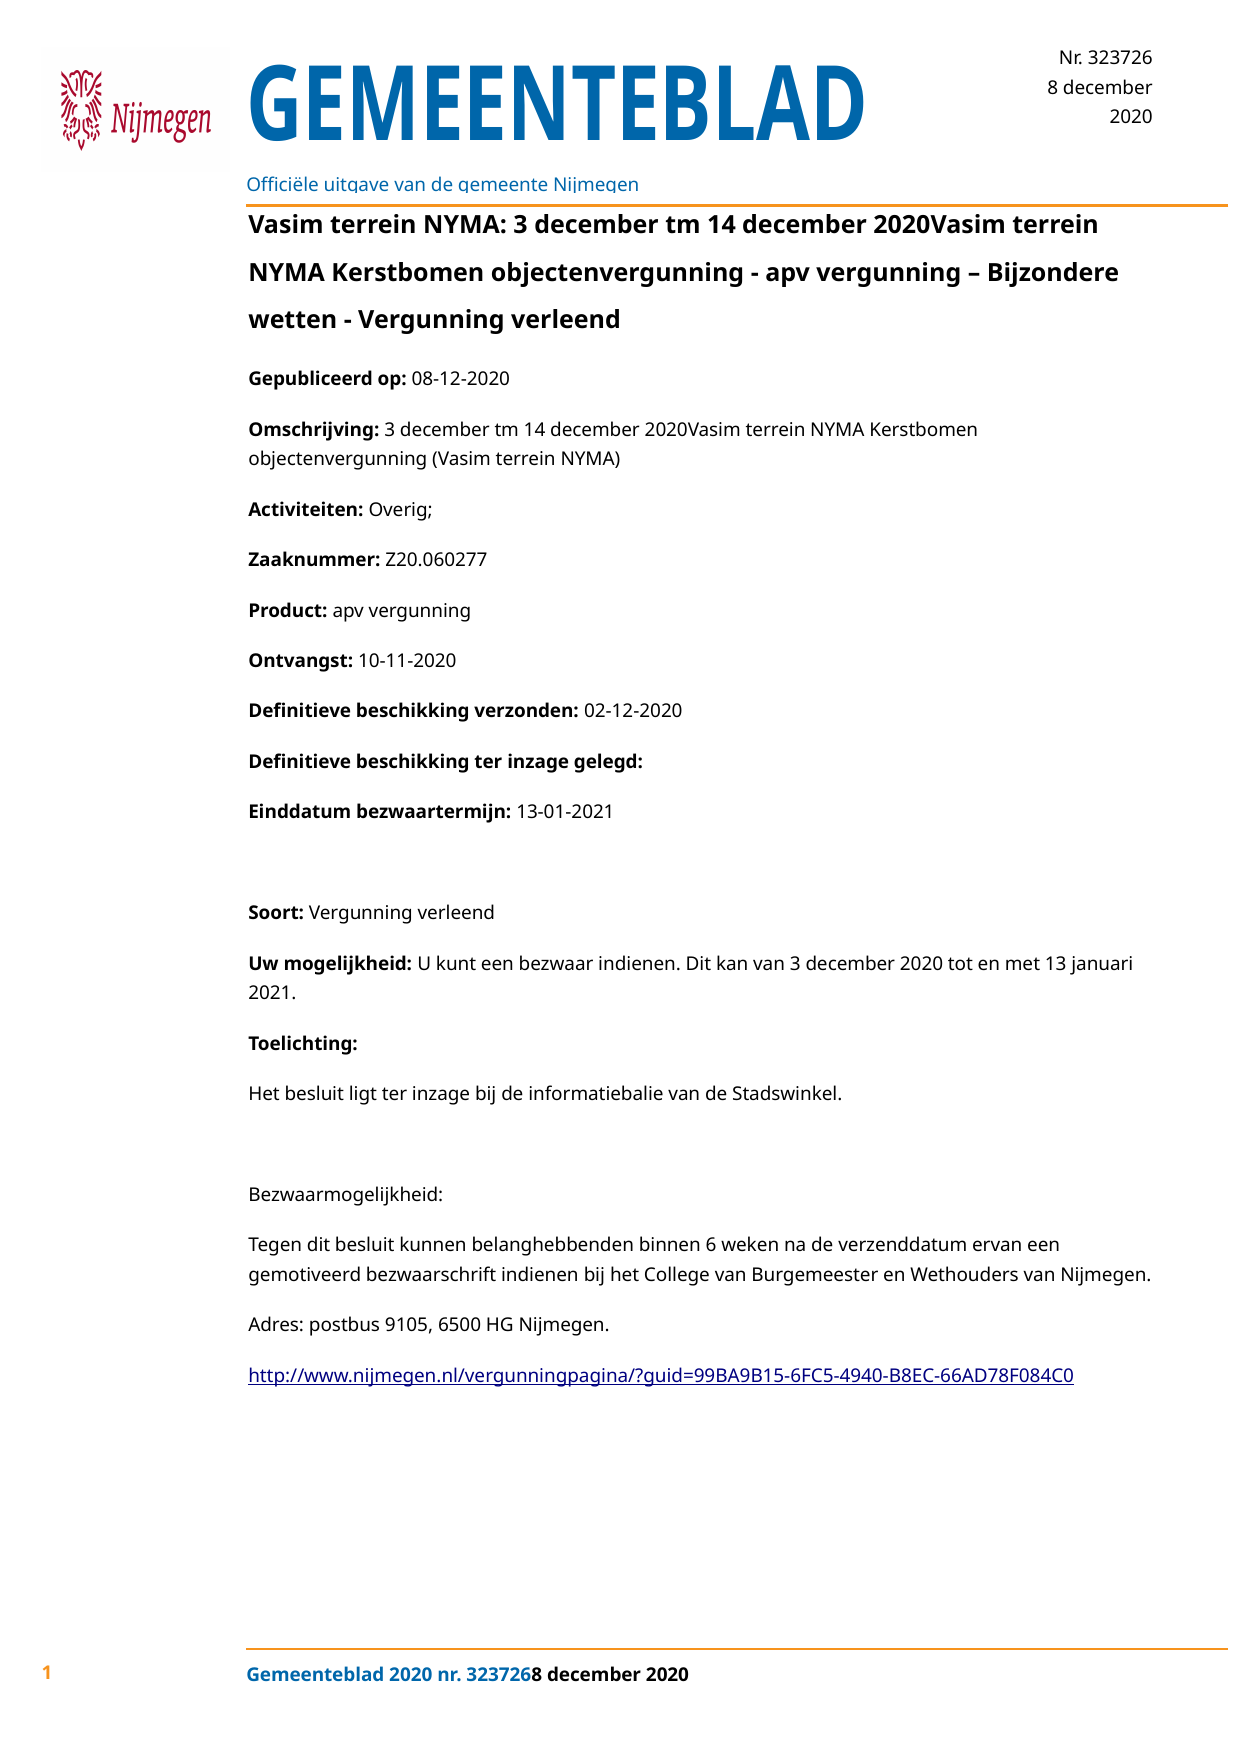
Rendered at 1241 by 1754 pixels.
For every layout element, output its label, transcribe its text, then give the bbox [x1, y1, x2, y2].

text Vasim terrein NYMA: 3 december tm 14 december 2020Vasim terrein NYMA Kerstbomen objectenvergunning - apv vergunning – Bijzondere wetten - Vergunning verleend [248, 207, 1152, 336]
text Gepubliceerd op: 08-12-2020 [248, 366, 1152, 391]
text Definitieve beschikking ter inzage gelegd: [248, 748, 1152, 774]
text Soort: Vergunning verleend [248, 899, 1152, 925]
text Ontvangst: 10-11-2020 [248, 647, 1152, 673]
picture [41, 47, 231, 172]
text Bezwaarmogelijkheid: [248, 1181, 1152, 1207]
text Adres: postbus 9105, 6500 HG Nijmegen. [248, 1311, 1152, 1337]
text Activiteiten: Overig; [248, 496, 1152, 522]
text Uw mogelijkheid: U kunt een bezwaar indienen. Dit kan van 3 december 2020 tot en met 13 januari 2021. [248, 950, 1152, 1005]
text Zaaknummer: Z20.060277 [248, 546, 1152, 572]
text Omschrijving: 3 december tm 14 december 2020Vasim terrein NYMA Kerstbomen objectenvergunning (Vasim terrein NYMA) [248, 416, 1152, 471]
text Tegen dit besluit kunnen belanghebbenden binnen 6 weken na de verzenddatum ervan een gemotiveerd bezwaarschrift indienen bij het College van Burgemeester en Wethouders van Nijmegen. [248, 1231, 1152, 1287]
text Product: apv vergunning [248, 597, 1152, 622]
text Toelichting: [248, 1030, 1152, 1055]
text Definitieve beschikking verzonden: 02-12-2020 [248, 698, 1152, 723]
text http://www.nijmegen.nl/vergunningpagina/?guid=99BA9B15-6FC5-4940-B8EC-66AD78F084C0 [248, 1362, 1152, 1387]
text Einddatum bezwaartermijn: 13-01-2021 [248, 798, 1152, 824]
text Het besluit ligt ter inzage bij de informatiebalie van de Stadswinkel. [248, 1080, 1152, 1106]
